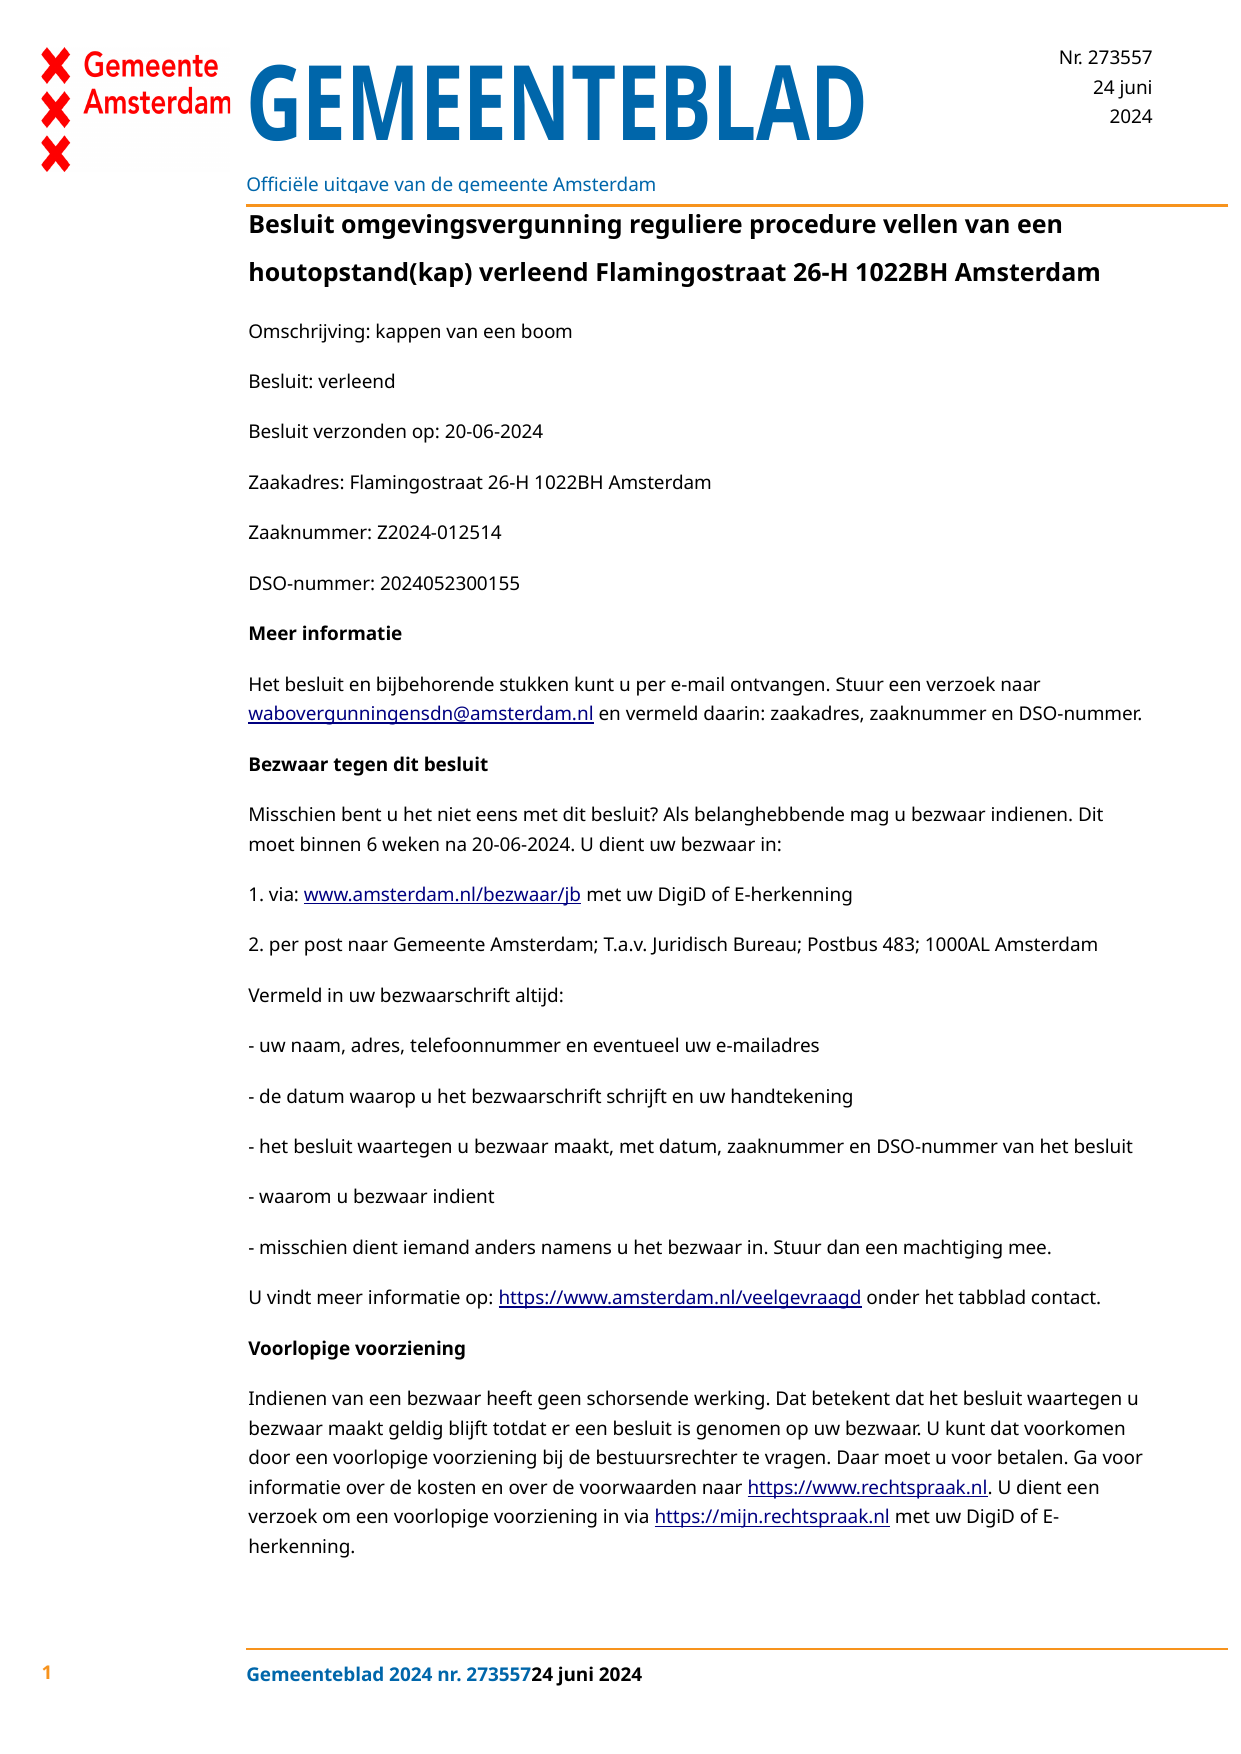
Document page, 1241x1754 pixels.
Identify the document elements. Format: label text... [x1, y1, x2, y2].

text Bezwaar tegen dit besluit [248, 751, 1152, 777]
text - de datum waarop u het bezwaarschrift schrijft en uw handtekening [248, 1083, 1152, 1109]
text - het besluit waartegen u bezwaar maakt, met datum, zaaknummer en DSO-nummer van het besluit [248, 1133, 1152, 1159]
text Vermeld in uw bezwaarschrift altijd: [248, 982, 1152, 1008]
text Misschien bent u het niet eens met dit besluit? Als belanghebbende mag u bezwaar indienen. Dit moet binnen 6 weken na 20-06-2024. U dient uw bezwaar in: [248, 801, 1152, 857]
text - waarom u bezwaar indient [248, 1184, 1152, 1209]
text Meer informatie [248, 620, 1152, 646]
text Besluit verzonden op: 20-06-2024 [248, 419, 1152, 444]
text Zaakadres: Flamingostraat 26-H 1022BH Amsterdam [248, 469, 1152, 495]
text 1. via: www.amsterdam.nl/bezwaar/jb met uw DigiD of E-herkenning [248, 881, 1152, 907]
text Omschrijving: kappen van een boom [248, 318, 1152, 344]
text - misschien dient iemand anders namens u het bezwaar in. Stuur dan een machtiging mee. [248, 1234, 1152, 1260]
text Besluit: verleend [248, 368, 1152, 394]
text 2. per post naar Gemeente Amsterdam; T.a.v. Juridisch Bureau; Postbus 483; 1000AL Amsterdam [248, 932, 1152, 957]
text DSO-nummer: 2024052300155 [248, 570, 1152, 596]
text Het besluit en bijbehorende stukken kunt u per e-mail ontvangen. Stuur een verzoek naar wabovergunningensdn@amsterdam.nl en vermeld daarin: zaakadres, zaaknummer en DSO-nummer. [248, 671, 1152, 726]
text Indienen van een bezwaar heeft geen schorsende werking. Dat betekent dat het besluit waartegen u bezwaar maakt geldig blijft totdat er een besluit is genomen op uw bezwaar. U kunt dat voorkomen door een voorlopige voorziening bij de bestuursrechter te vragen. Daar moet u voor betalen. Ga voor informatie over de kosten en over de voorwaarden naar https://www.rechtspraak.nl. U dient een verzoek om een voorlopige voorziening in via https://mijn.rechtspraak.nl met uw DigiD of E-herkenning. [248, 1385, 1152, 1559]
text - uw naam, adres, telefoonnummer en eventueel uw e-mailadres [248, 1032, 1152, 1058]
text Voorlopige voorziening [248, 1335, 1152, 1361]
picture [41, 47, 231, 172]
text Besluit omgevingsvergunning reguliere procedure vellen van een houtopstand(kap) verleend Flamingostraat 26-H 1022BH Amsterdam [248, 207, 1152, 288]
text Zaaknummer: Z2024-012514 [248, 519, 1152, 545]
text U vindt meer informatie op: https://www.amsterdam.nl/veelgevraagd onder het tabblad contact. [248, 1284, 1152, 1310]
